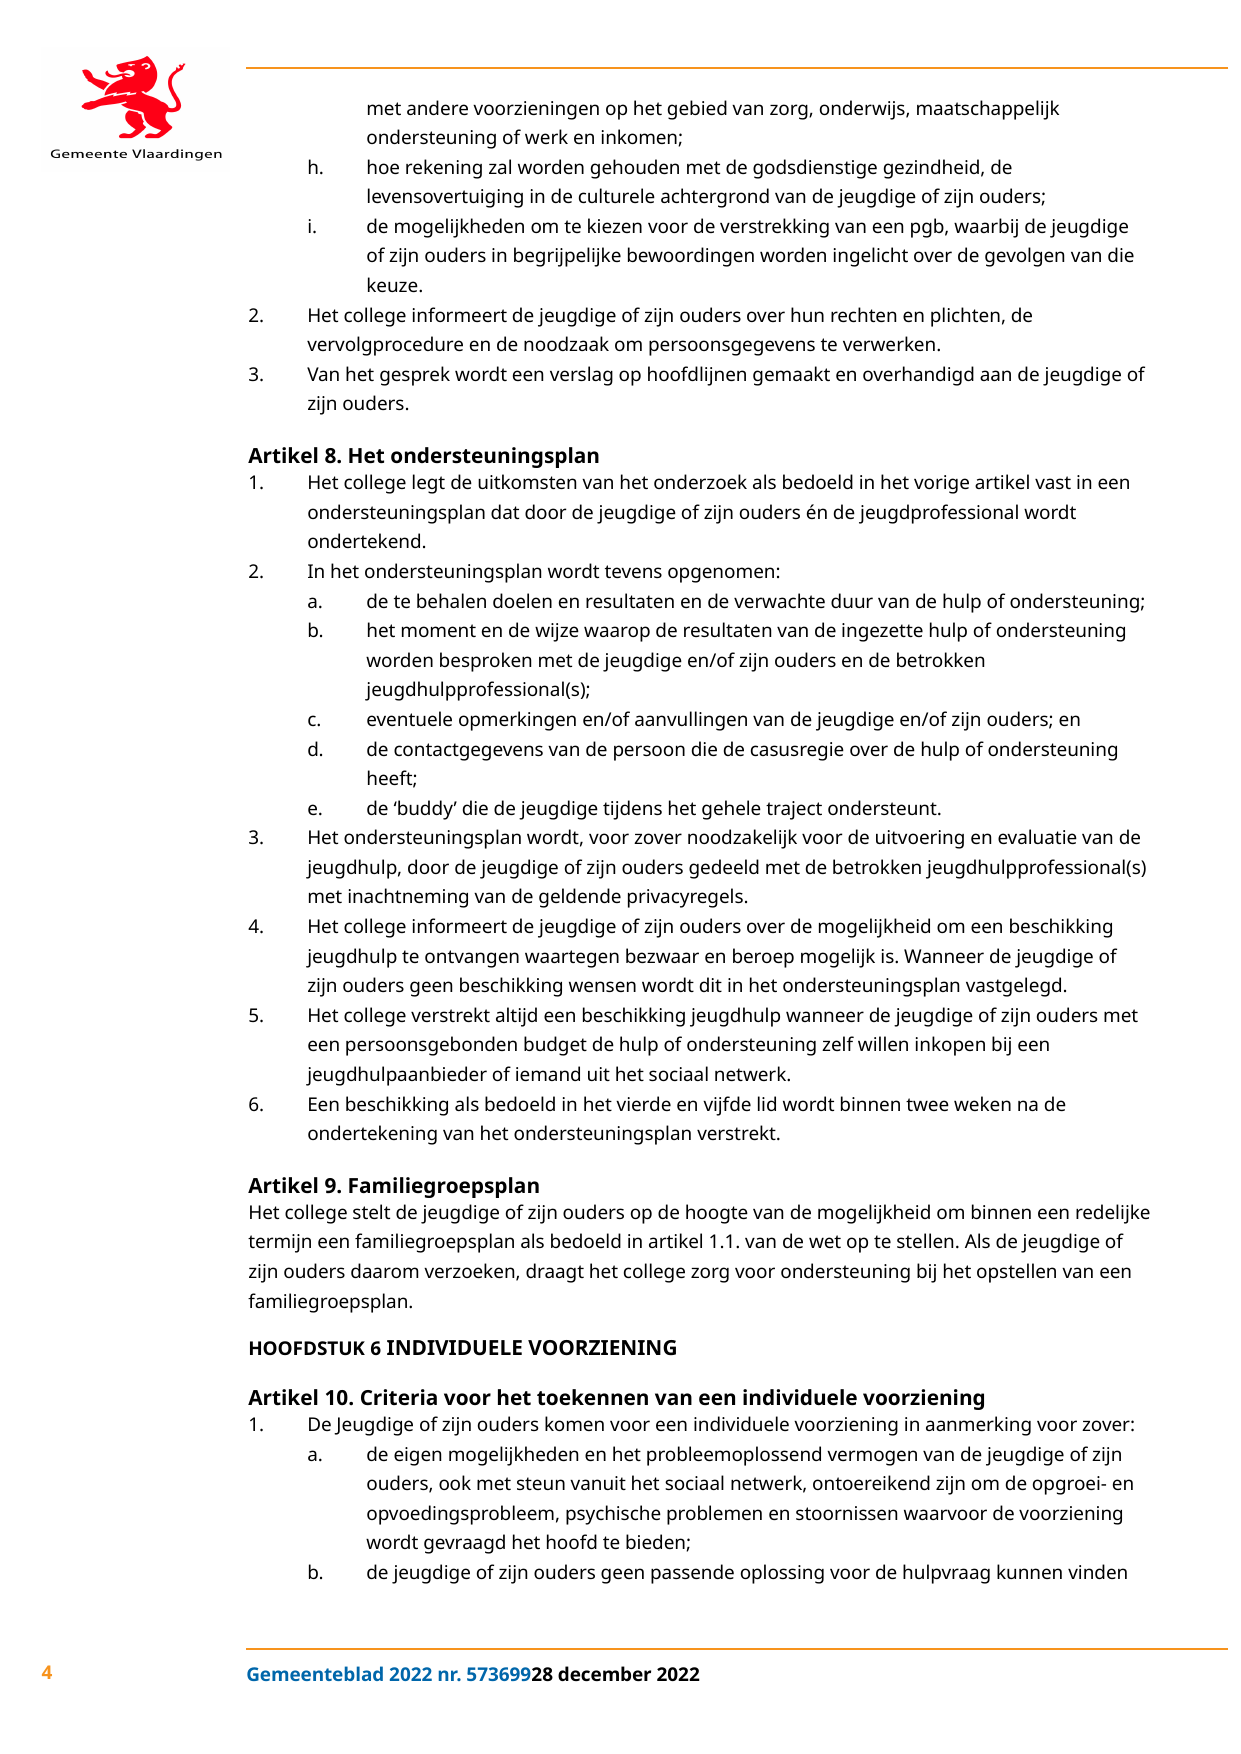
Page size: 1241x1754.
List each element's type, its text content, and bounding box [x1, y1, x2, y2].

list Het college verstrekt altijd een beschikking jeugdhulp wanneer de jeugdige of zijn ouders met een persoonsgebonden budget de hulp of ondersteuning zelf willen inkopen bij een jeugdhulpaanbieder of iemand uit het sociaal netwerk. [248, 1002, 1152, 1087]
list hoe rekening zal worden gehouden met de godsdienstige gezindheid, de levensovertuiging in de culturele achtergrond van de jeugdige of zijn ouders; [307, 154, 1152, 209]
list Het college informeert de jeugdige of zijn ouders over hun rechten en plichten, de vervolgprocedure en de noodzaak om persoonsgegevens te verwerken. [248, 302, 1152, 357]
list de mogelijkheden om te kiezen voor de verstrekking van een pgb, waarbij de jeugdige of zijn ouders in begrijpelijke bewoordingen worden ingelicht over de gevolgen van die keuze. [307, 213, 1152, 298]
list Het college informeert de jeugdige of zijn ouders over de mogelijkheid om een beschikking jeugdhulp te ontvangen waartegen bezwaar en beroep mogelijk is. Wanneer de jeugdige of zijn ouders geen beschikking wensen wordt dit in het ondersteuningsplan vastgelegd. [248, 913, 1152, 998]
list Het college legt de uitkomsten van het onderzoek als bedoeld in het vorige artikel vast in een ondersteuningsplan dat door de jeugdige of zijn ouders én de jeugdprofessional wordt ondertekend. [248, 469, 1152, 554]
text Artikel 10. Criteria voor het toekennen van een individuele voorziening [248, 1383, 1152, 1411]
list de te behalen doelen en resultaten en de verwachte duur van de hulp of ondersteuning; [307, 588, 1152, 613]
list de contactgegevens van de persoon die de casusregie over de hulp of ondersteuning heeft; [307, 736, 1152, 791]
list de eigen mogelijkheden en het probleemoplossend vermogen van de jeugdige of zijn ouders, ook met steun vanuit het sociaal netwerk, ontoereikend zijn om de opgroei- en opvoedingsprobleem, psychische problemen en stoornissen waarvoor de voorziening wordt gevraagd het hoofd te bieden; [307, 1441, 1152, 1555]
list eventuele opmerkingen en/of aanvullingen van de jeugdige en/of zijn ouders; en [307, 706, 1152, 732]
list de jeugdige of zijn ouders geen passende oplossing voor de hulpvraag kunnen vinden [307, 1559, 1152, 1585]
list met andere voorzieningen op het gebied van zorg, onderwijs, maatschappelijk ondersteuning of werk en inkomen; [307, 95, 1152, 150]
list In het ondersteuningsplan wordt tevens opgenomen: [248, 558, 1152, 584]
list De Jeugdige of zijn ouders komen voor een individuele voorziening in aanmerking voor zover: [248, 1411, 1152, 1437]
text Artikel 9. Familiegroepsplan [248, 1171, 1152, 1199]
text Het college stelt de jeugdige of zijn ouders op de hoogte van de mogelijkheid om binnen een redelijke termijn een familiegroepsplan als bedoeld in artikel 1.1. van de wet op te stellen. Als de jeugdige of zijn ouders daarom verzoeken, draagt het college zorg voor ondersteuning bij het opstellen van een familiegroepsplan. [248, 1199, 1152, 1314]
list Een beschikking als bedoeld in het vierde en vijfde lid wordt binnen twee weken na de ondertekening van het ondersteuningsplan verstrekt. [248, 1091, 1152, 1146]
list de ‘buddy’ die de jeugdige tijdens het gehele traject ondersteunt. [307, 795, 1152, 821]
picture [41, 47, 231, 172]
text Artikel 8. Het ondersteuningsplan [248, 441, 1152, 469]
text HOOFDSTUK 6 INDIVIDUELE VOORZIENING [248, 1333, 1152, 1362]
list het moment en de wijze waarop de resultaten van de ingezette hulp of ondersteuning worden besproken met de jeugdige en/of zijn ouders en de betrokken jeugdhulpprofessional(s); [307, 617, 1152, 702]
list Het ondersteuningsplan wordt, voor zover noodzakelijk voor de uitvoering en evaluatie van de jeugdhulp, door de jeugdige of zijn ouders gedeeld met de betrokken jeugdhulpprofessional(s) met inachtneming van de geldende privacyregels. [248, 824, 1152, 909]
list Van het gesprek wordt een verslag op hoofdlijnen gemaakt en overhandigd aan de jeugdige of zijn ouders. [248, 361, 1152, 416]
